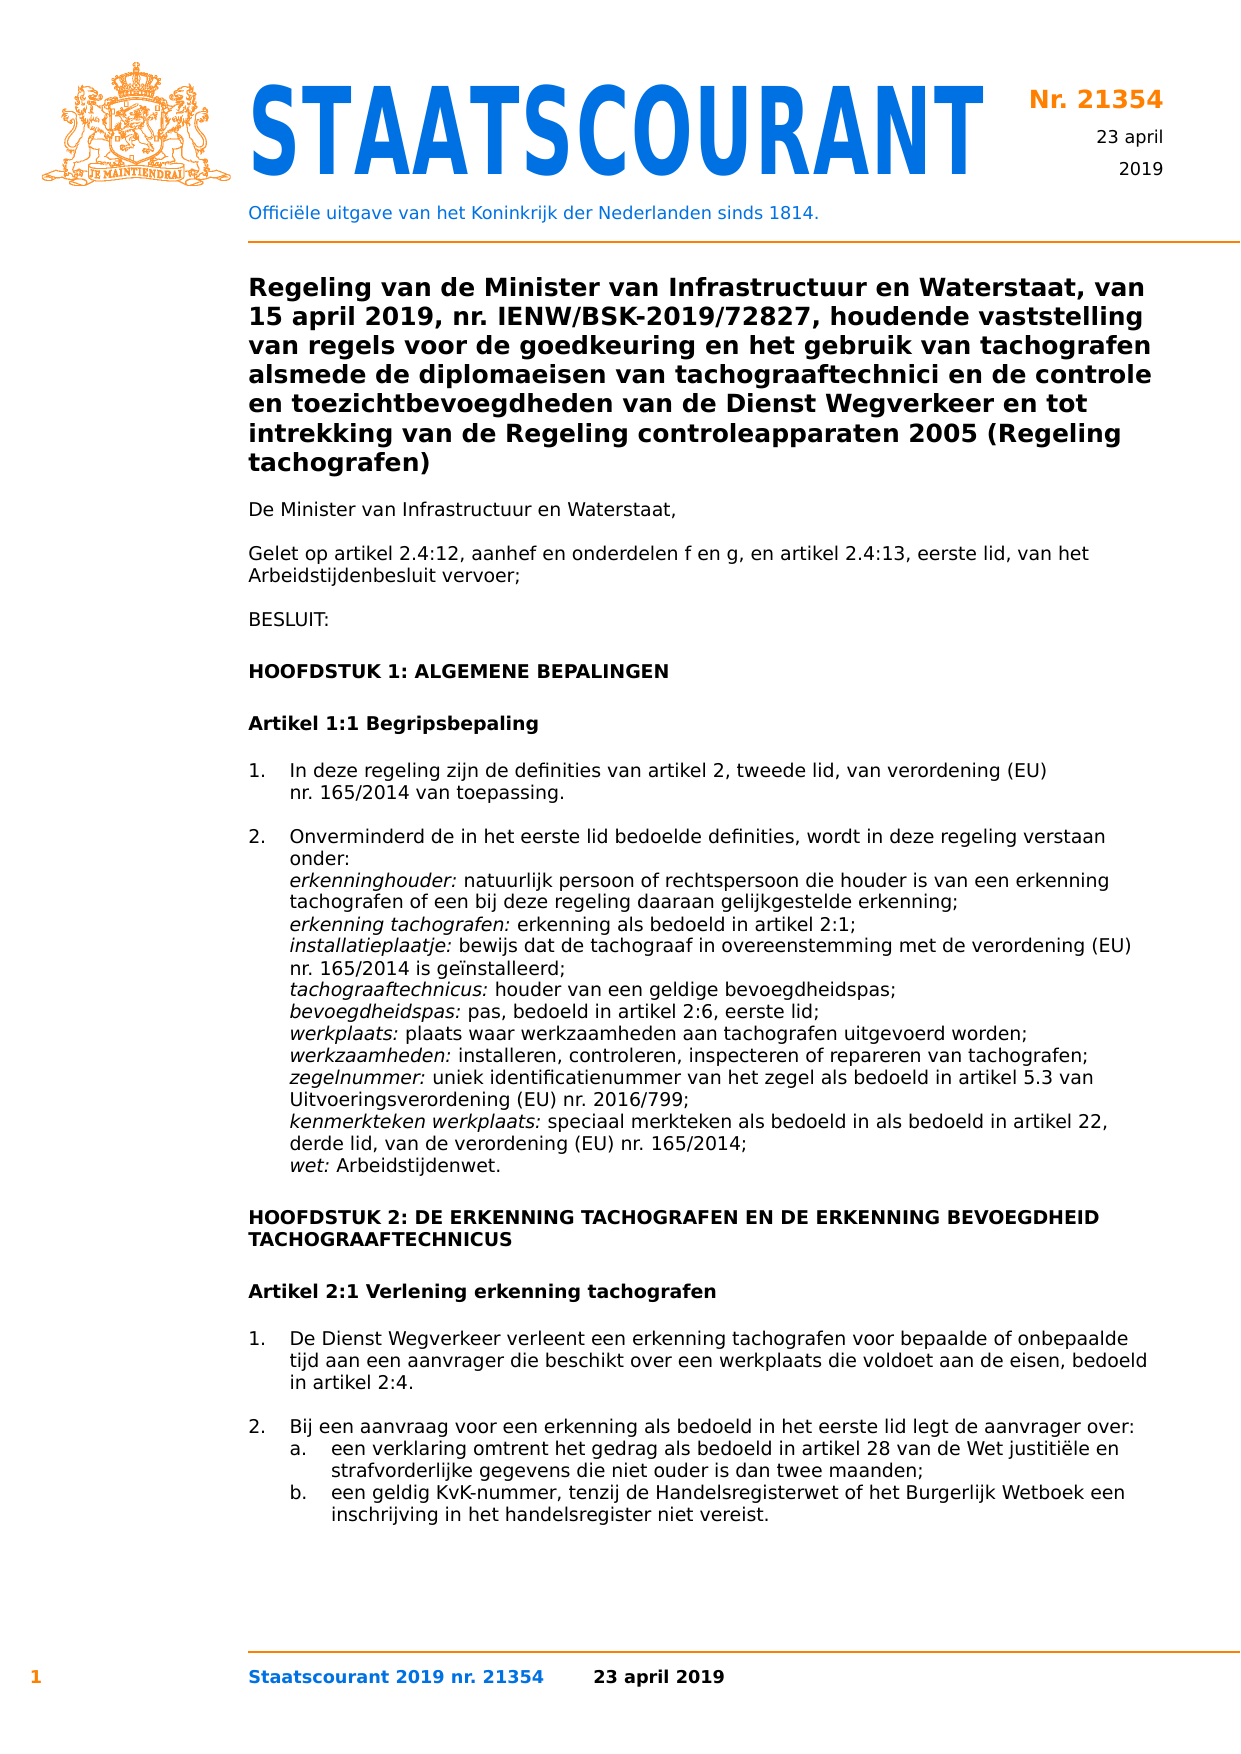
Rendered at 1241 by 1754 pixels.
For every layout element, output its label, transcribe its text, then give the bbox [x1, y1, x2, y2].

text b. een geldig KvK-nummer, tenzij de Handelsregisterwet of het Burgerlijk Wetboek een inschrijving in het handelsregister niet vereist. [289, 1482, 1163, 1526]
subtitle HOOFDSTUK 1: ALGEMENE BEPALINGEN [248, 661, 1163, 683]
text a. een verklaring omtrent het gedrag als bedoeld in artikel 28 van de Wet justitiële en strafvorderlijke gegevens die niet ouder is dan twee maanden; [289, 1438, 1163, 1482]
text wet: Arbeidstijdenwet. [289, 1155, 1163, 1177]
subtitle HOOFDSTUK 2: DE ERKENNING TACHOGRAFEN EN DE ERKENNING BEVOEGDHEID TACHOGRAAFTECHNICUS [248, 1207, 1163, 1251]
table_header [25, 62, 248, 241]
text installatieplaatje: bewijs dat de tachograaf in overeenstemming met de verordening (EU) nr. 165/2014 is geïnstalleerd; [289, 935, 1163, 979]
text erkenning tachografen: erkenning als bedoeld in artikel 2:1; [289, 913, 1163, 935]
table_header Nr. 21354 [998, 62, 1240, 121]
text werkplaats: plaats waar werkzaamheden aan tachografen uitgevoerd worden; [289, 1023, 1163, 1045]
table_header STAATSCOURANT [248, 62, 998, 203]
subtitle Artikel 2:1 Verlening erkenning tachografen [248, 1281, 1163, 1303]
text erkenninghouder: natuurlijk persoon of rechtspersoon die houder is van een erkenning tachografen of een bij deze regeling daaraan gelijkgestelde erkenning; [289, 869, 1163, 913]
table_cell 2019 [998, 153, 1240, 203]
text BESLUIT: [248, 609, 1163, 631]
text 2. Bij een aanvraag voor een erkenning als bedoeld in het eerste lid legt de aanvrager over: [248, 1416, 1163, 1438]
text Gelet op artikel 2.4:12, aanhef en onderdelen f en g, en artikel 2.4:13, eerste lid, van het Arbeidstijdenbesluit vervoer; [248, 543, 1163, 587]
text bevoegdheidspas: pas, bedoeld in artikel 2:6, eerste lid; [289, 1001, 1163, 1023]
text 1. De Dienst Wegverkeer verleent een erkenning tachografen voor bepaalde of onbepaalde tijd aan een aanvrager die beschikt over een werkplaats die voldoet aan de eisen, bedoeld in artikel 2:4. [248, 1328, 1163, 1394]
table_cell Officiële uitgave van het Koninkrijk der Nederlanden sinds 1814. [248, 203, 1240, 241]
picture [41, 62, 231, 186]
text werkzaamheden: installeren, controleren, inspecteren of repareren van tachografen; [289, 1045, 1163, 1067]
text 2. Onverminderd de in het eerste lid bedoelde definities, wordt in deze regeling verstaan onder: [248, 826, 1163, 869]
text De Minister van Infrastructuur en Waterstaat, [248, 499, 1163, 521]
text 1. In deze regeling zijn de definities van artikel 2, tweede lid, van verordening (EU) nr. 165/2014 van toepassing. [248, 760, 1163, 804]
subtitle Artikel 1:1 Begripsbepaling [248, 713, 1163, 735]
subtitle Regeling van de Minister van Infrastructuur en Waterstaat, van 15 april 2019, nr. IENW/BSK-2019/72827, houdende vaststelling van regels voor de goedkeuring en het gebruik van tachografen alsmede de diplomaeisen van tachograaftechnici en de controle en toezichtbevoegdheden van de Dienst Wegverkeer en tot intrekking van de Regeling controleapparaten 2005 (Regeling tachografen) [248, 273, 1163, 477]
table_cell 23 april [998, 121, 1240, 153]
text kenmerkteken werkplaats: speciaal merkteken als bedoeld in als bedoeld in artikel 22, derde lid, van de verordening (EU) nr. 165/2014; [289, 1111, 1163, 1155]
text tachograaftechnicus: houder van een geldige bevoegdheidspas; [289, 979, 1163, 1001]
text zegelnummer: uniek identificatienummer van het zegel als bedoeld in artikel 5.3 van Uitvoeringsverordening (EU) nr. 2016/799; [289, 1067, 1163, 1111]
